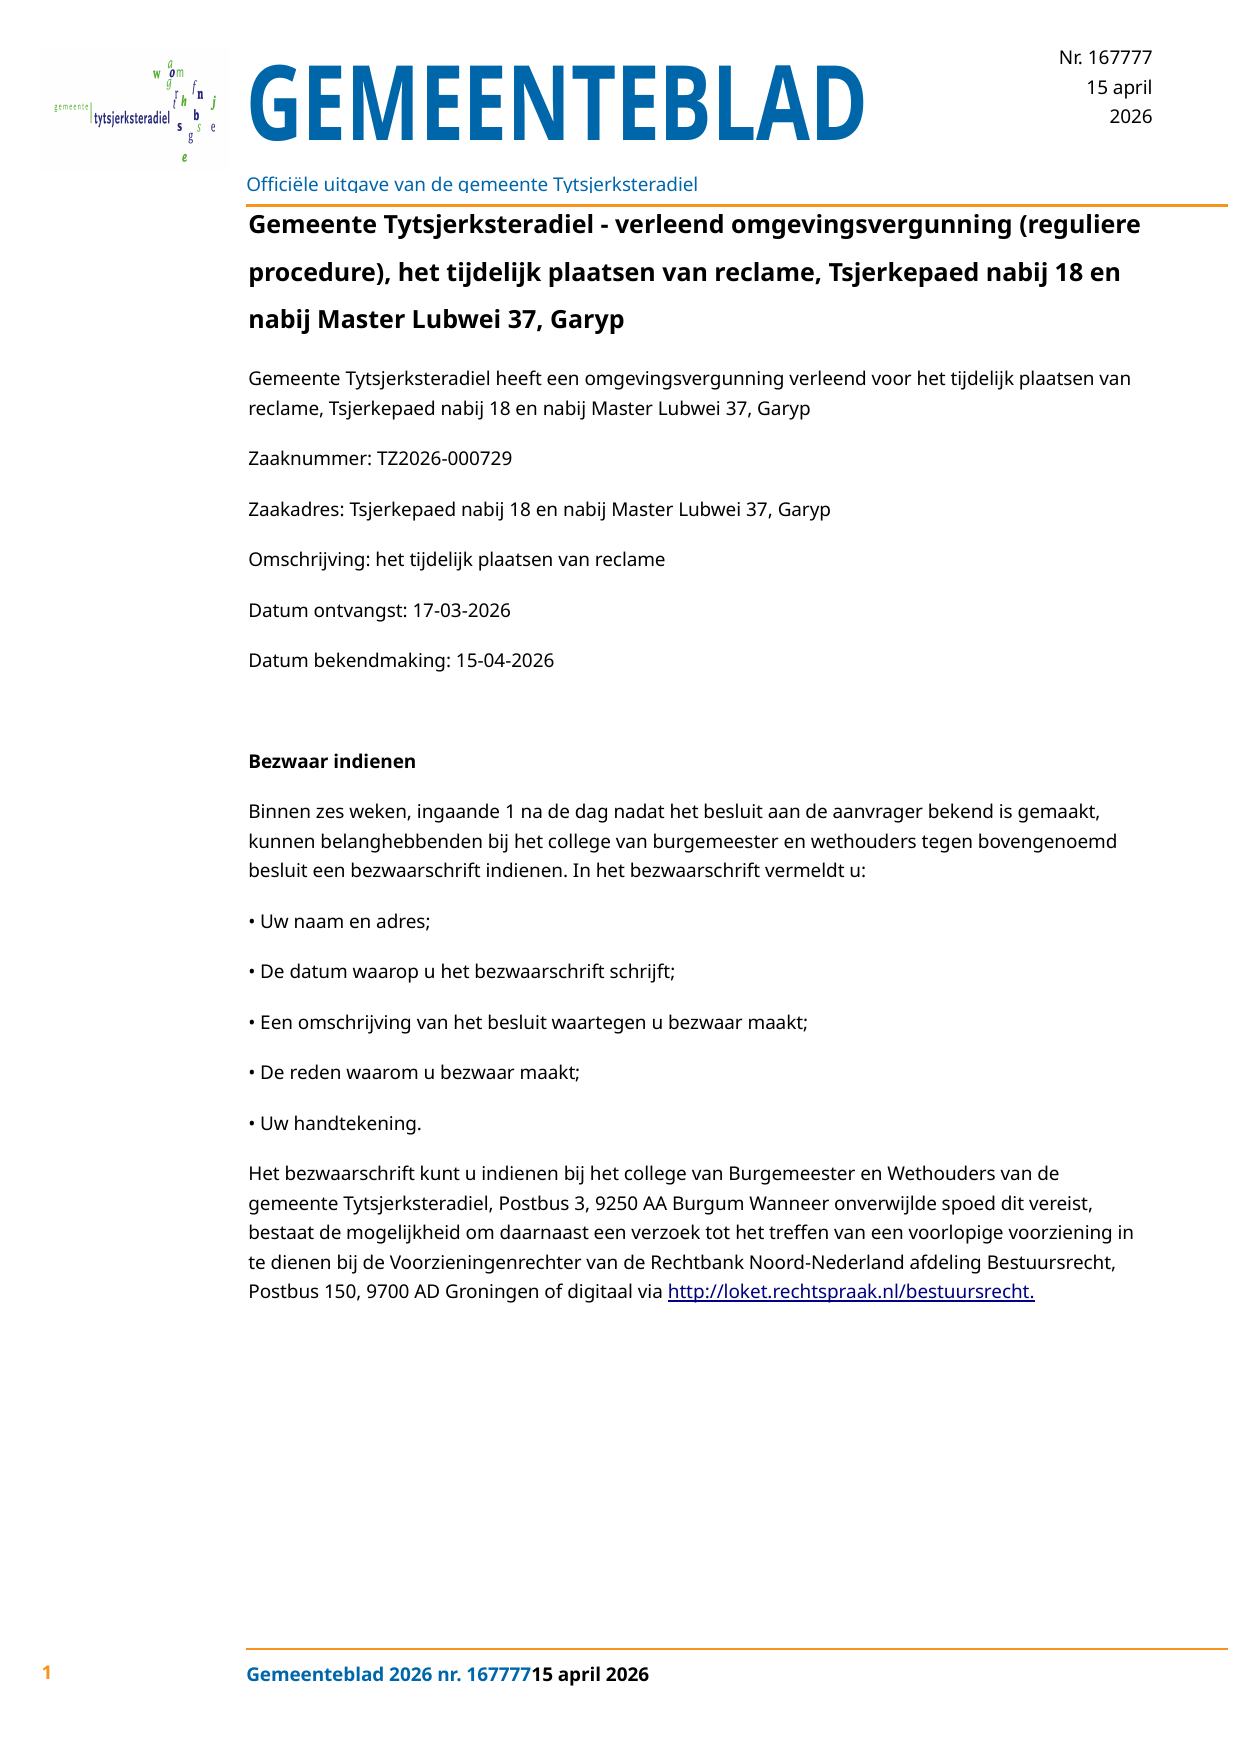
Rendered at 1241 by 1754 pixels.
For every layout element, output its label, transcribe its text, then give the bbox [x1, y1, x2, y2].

text Datum ontvangst: 17-03-2026 [248, 597, 1152, 622]
text • Uw handtekening. [248, 1110, 1152, 1135]
text Omschrijving: het tijdelijk plaatsen van reclame [248, 546, 1152, 572]
text Bezwaar indienen [248, 748, 1152, 774]
text Het bezwaarschrift kunt u indienen bij het college van Burgemeester en Wethouders van de gemeente Tytsjerksteradiel, Postbus 3, 9250 AA Burgum Wanneer onverwijlde spoed dit vereist, bestaat de mogelijkheid om daarnaast een verzoek tot het treffen van een voorlopige voorziening in te dienen bij de Voorzieningenrechter van de Rechtbank Noord-Nederland afdeling Bestuursrecht, Postbus 150, 9700 AD Groningen of digitaal via http://loket.rechtspraak.nl/bestuursrecht. [248, 1160, 1152, 1304]
text Gemeente Tytsjerksteradiel heeft een omgevingsvergunning verleend voor het tijdelijk plaatsen van reclame, Tsjerkepaed nabij 18 en nabij Master Lubwei 37, Garyp [248, 366, 1152, 421]
text • Een omschrijving van het besluit waartegen u bezwaar maakt; [248, 1009, 1152, 1034]
text • De datum waarop u het bezwaarschrift schrijft; [248, 958, 1152, 984]
text Binnen zes weken, ingaande 1 na de dag nadat het besluit aan de aanvrager bekend is gemaakt, kunnen belanghebbenden bij het college van burgemeester en wethouders tegen bovengenoemd besluit een bezwaarschrift indienen. In het bezwaarschrift vermeldt u: [248, 798, 1152, 883]
text Datum bekendmaking: 15-04-2026 [248, 647, 1152, 673]
picture [41, 47, 231, 172]
text • Uw naam en adres; [248, 908, 1152, 934]
text Zaaknummer: TZ2026-000729 [248, 446, 1152, 471]
text Zaakadres: Tsjerkepaed nabij 18 en nabij Master Lubwei 37, Garyp [248, 496, 1152, 522]
text Gemeente Tytsjerksteradiel - verleend omgevingsvergunning (reguliere procedure), het tijdelijk plaatsen van reclame, Tsjerkepaed nabij 18 en nabij Master Lubwei 37, Garyp [248, 207, 1152, 336]
text • De reden waarom u bezwaar maakt; [248, 1059, 1152, 1085]
